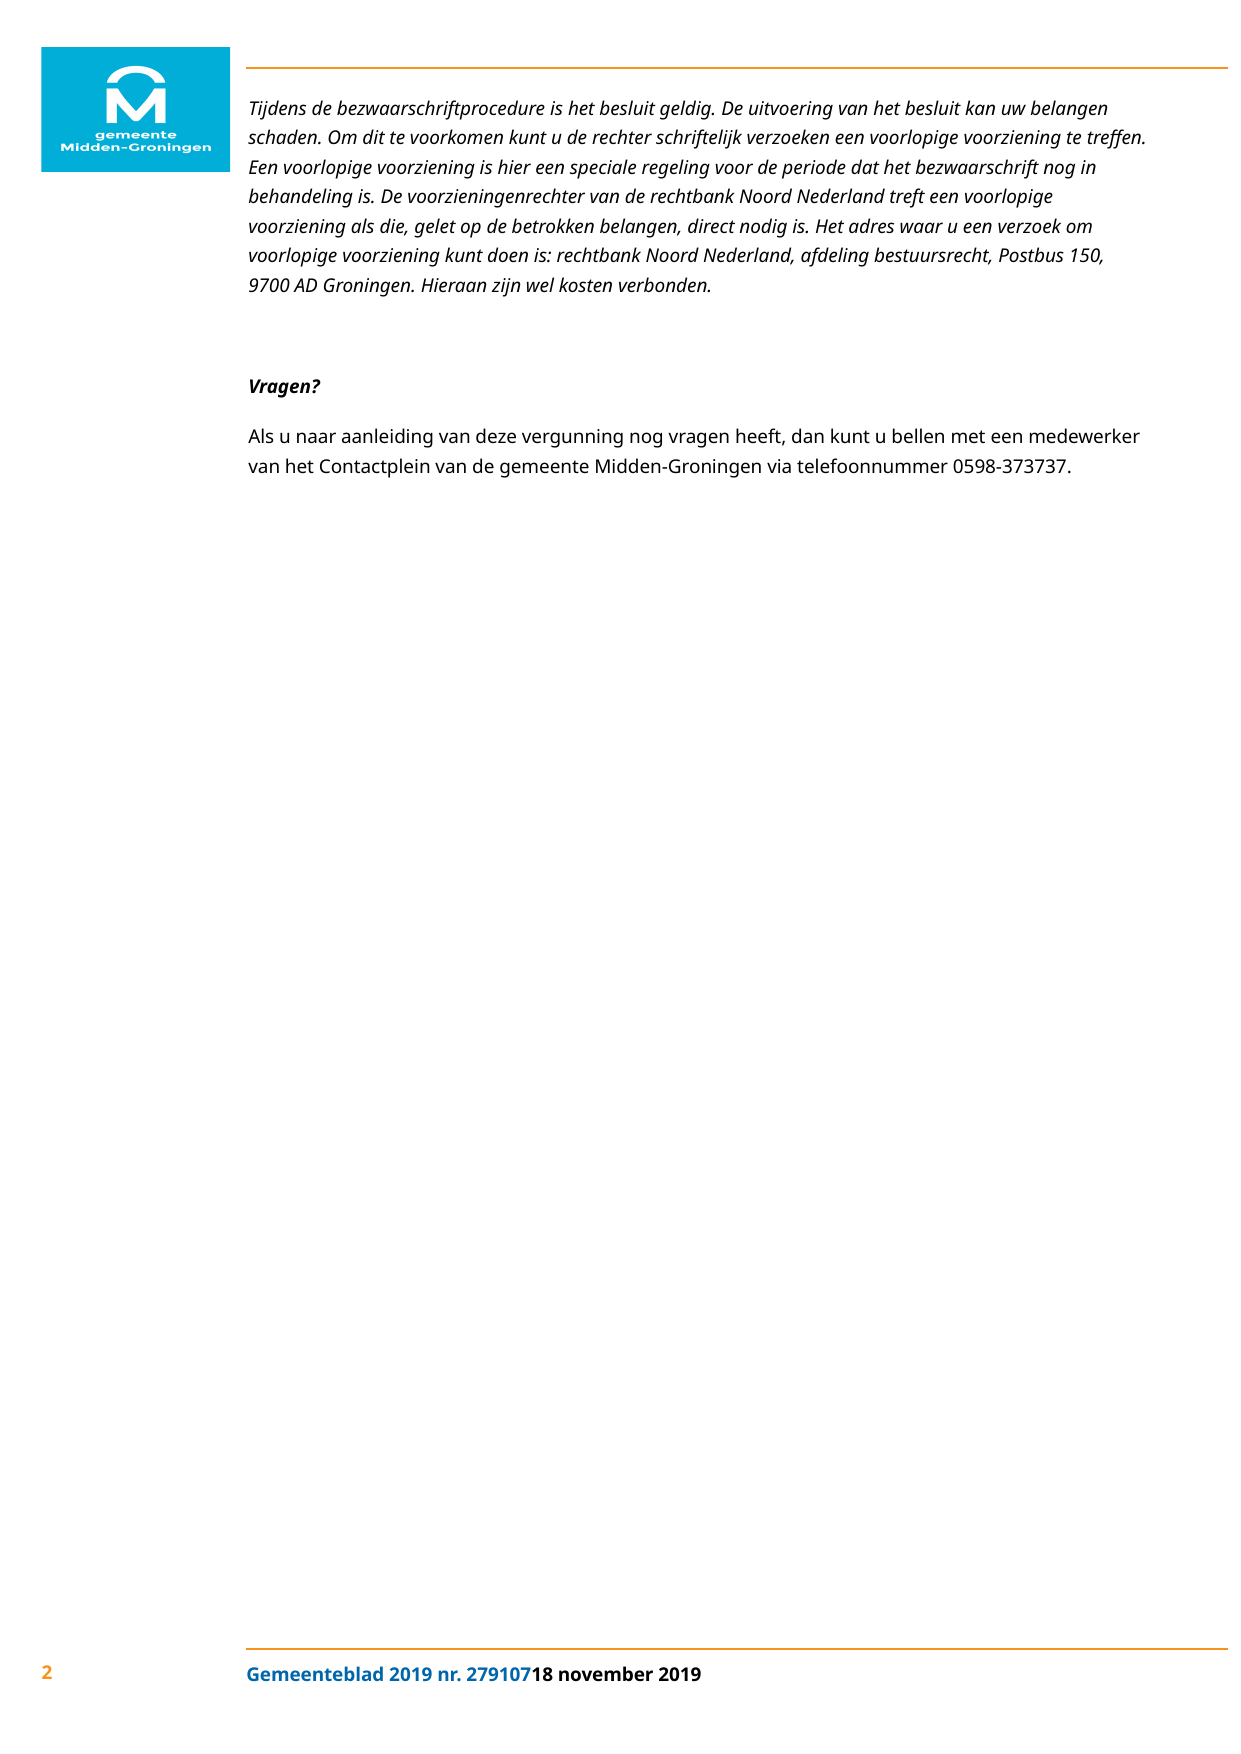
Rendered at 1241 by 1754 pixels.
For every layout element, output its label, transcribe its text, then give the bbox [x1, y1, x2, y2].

text Vragen? [248, 373, 1152, 399]
text Tijdens de bezwaarschriftprocedure is het besluit geldig. De uitvoering van het besluit kan uw belangen schaden. Om dit te voorkomen kunt u de rechter schriftelijk verzoeken een voorlopige voorziening te treffen. Een voorlopige voorziening is hier een speciale regeling voor de periode dat het bezwaarschrift nog in behandeling is. De voorzieningenrechter van de rechtbank Noord Nederland treft een voorlopige voorziening als die, gelet op de betrokken belangen, direct nodig is. Het adres waar u een verzoek om voorlopige voorziening kunt doen is: rechtbank Noord Nederland, afdeling bestuursrecht, Postbus 150, 9700 AD Groningen. Hieraan zijn wel kosten verbonden. [248, 95, 1152, 298]
picture [107, 89, 165, 122]
picture [108, 66, 164, 82]
picture [184, 146, 190, 153]
text Als u naar aanleiding van deze vergunning nog vragen heeft, dan kunt u bellen met een medewerker van het Contactplein van de gemeente Midden-Groningen via telefoonnummer 0598-373737. [248, 423, 1152, 479]
